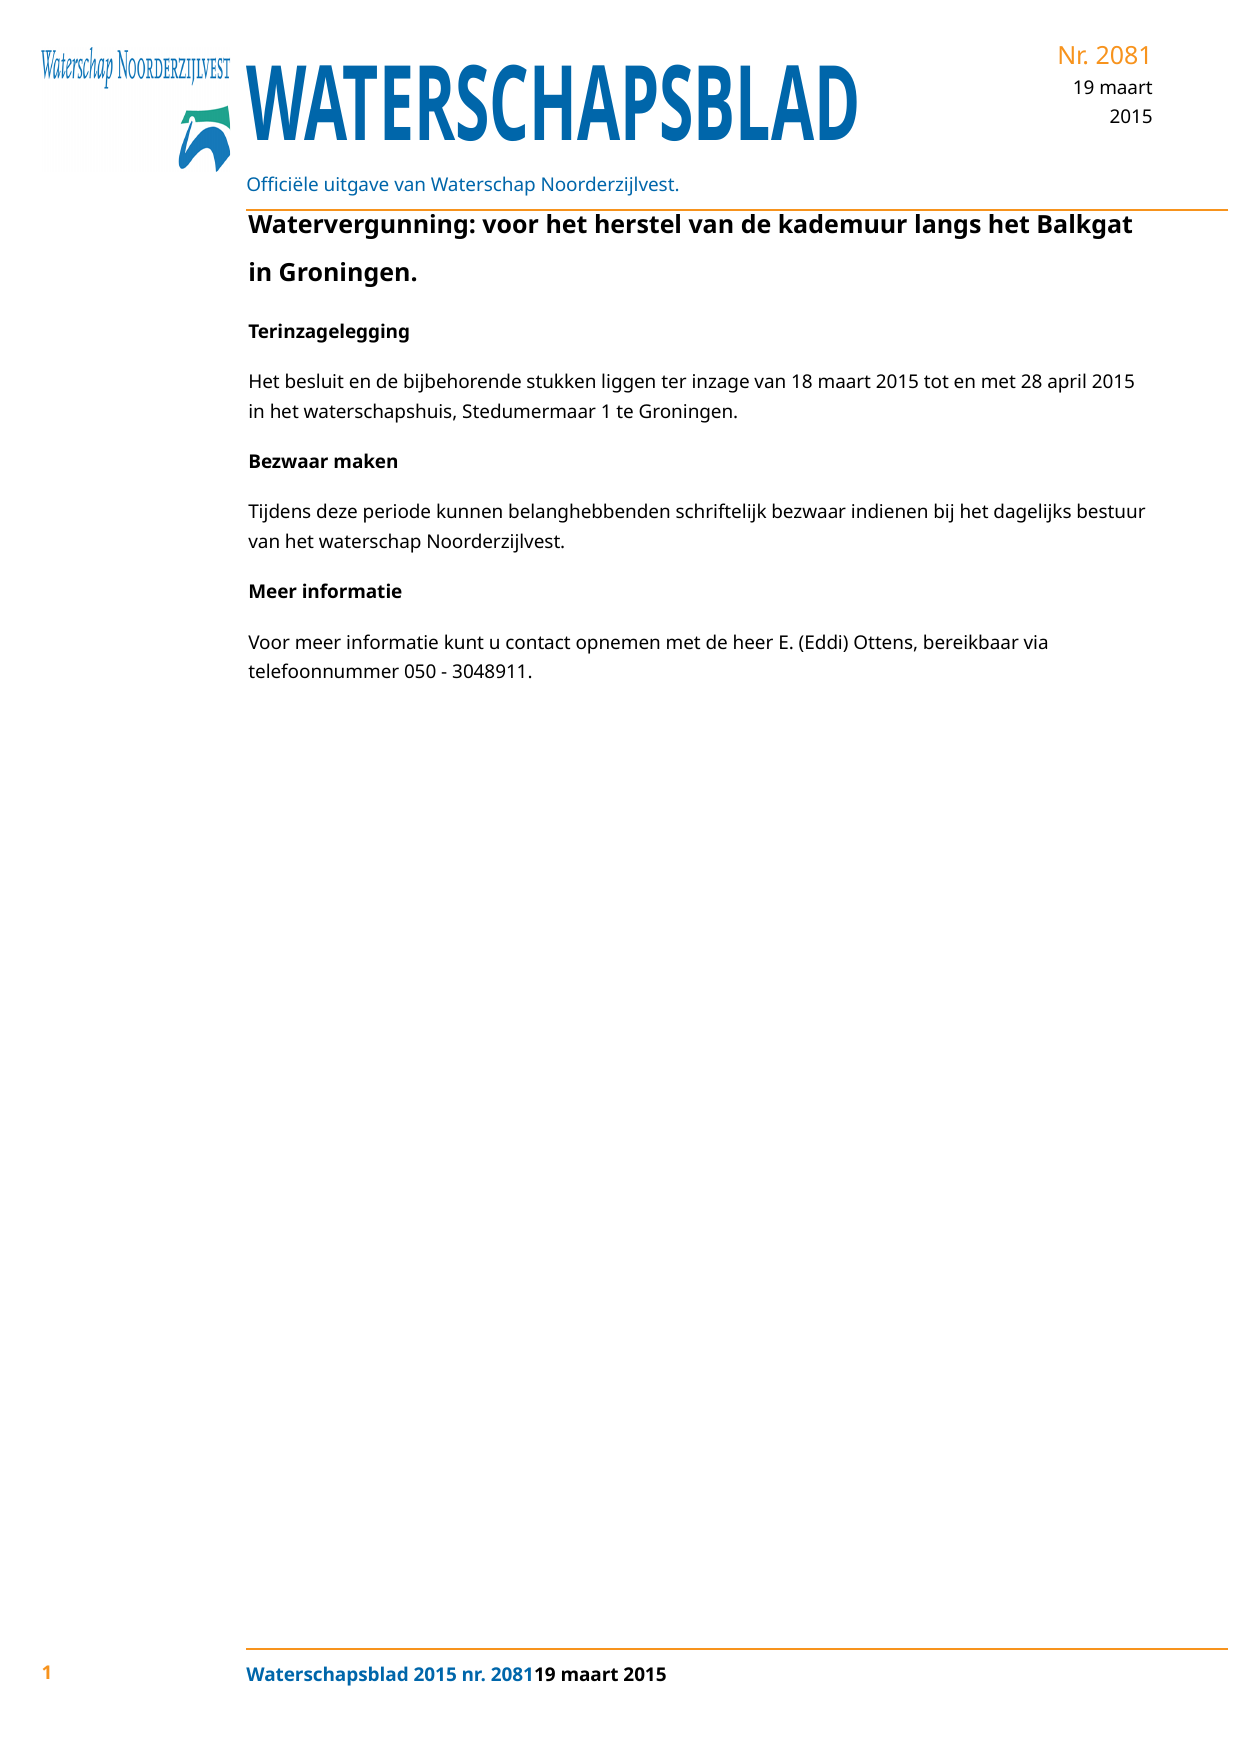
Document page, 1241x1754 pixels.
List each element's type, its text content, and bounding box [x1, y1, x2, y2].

text Terinzagelegging [248, 318, 1152, 344]
text Bezwaar maken [248, 448, 1152, 474]
text Watervergunning: voor het herstel van de kademuur langs het Balkgat in Groningen. [248, 211, 1152, 288]
text Tijdens deze periode kunnen belanghebbenden schriftelijk bezwaar indienen bij het dagelijks bestuur van het waterschap Noorderzijlvest. [248, 499, 1152, 554]
text Het besluit en de bijbehorende stukken liggen ter inzage van 18 maart 2015 tot en met 28 april 2015 in het waterschapshuis, Stedumermaar 1 te Groningen. [248, 368, 1152, 424]
picture [41, 47, 231, 172]
text Voor meer informatie kunt u contact opnemen met de heer E. (Eddi) Ottens, bereikbaar via telefoonnummer 050 - 3048911. [248, 629, 1152, 684]
text Meer informatie [248, 579, 1152, 604]
